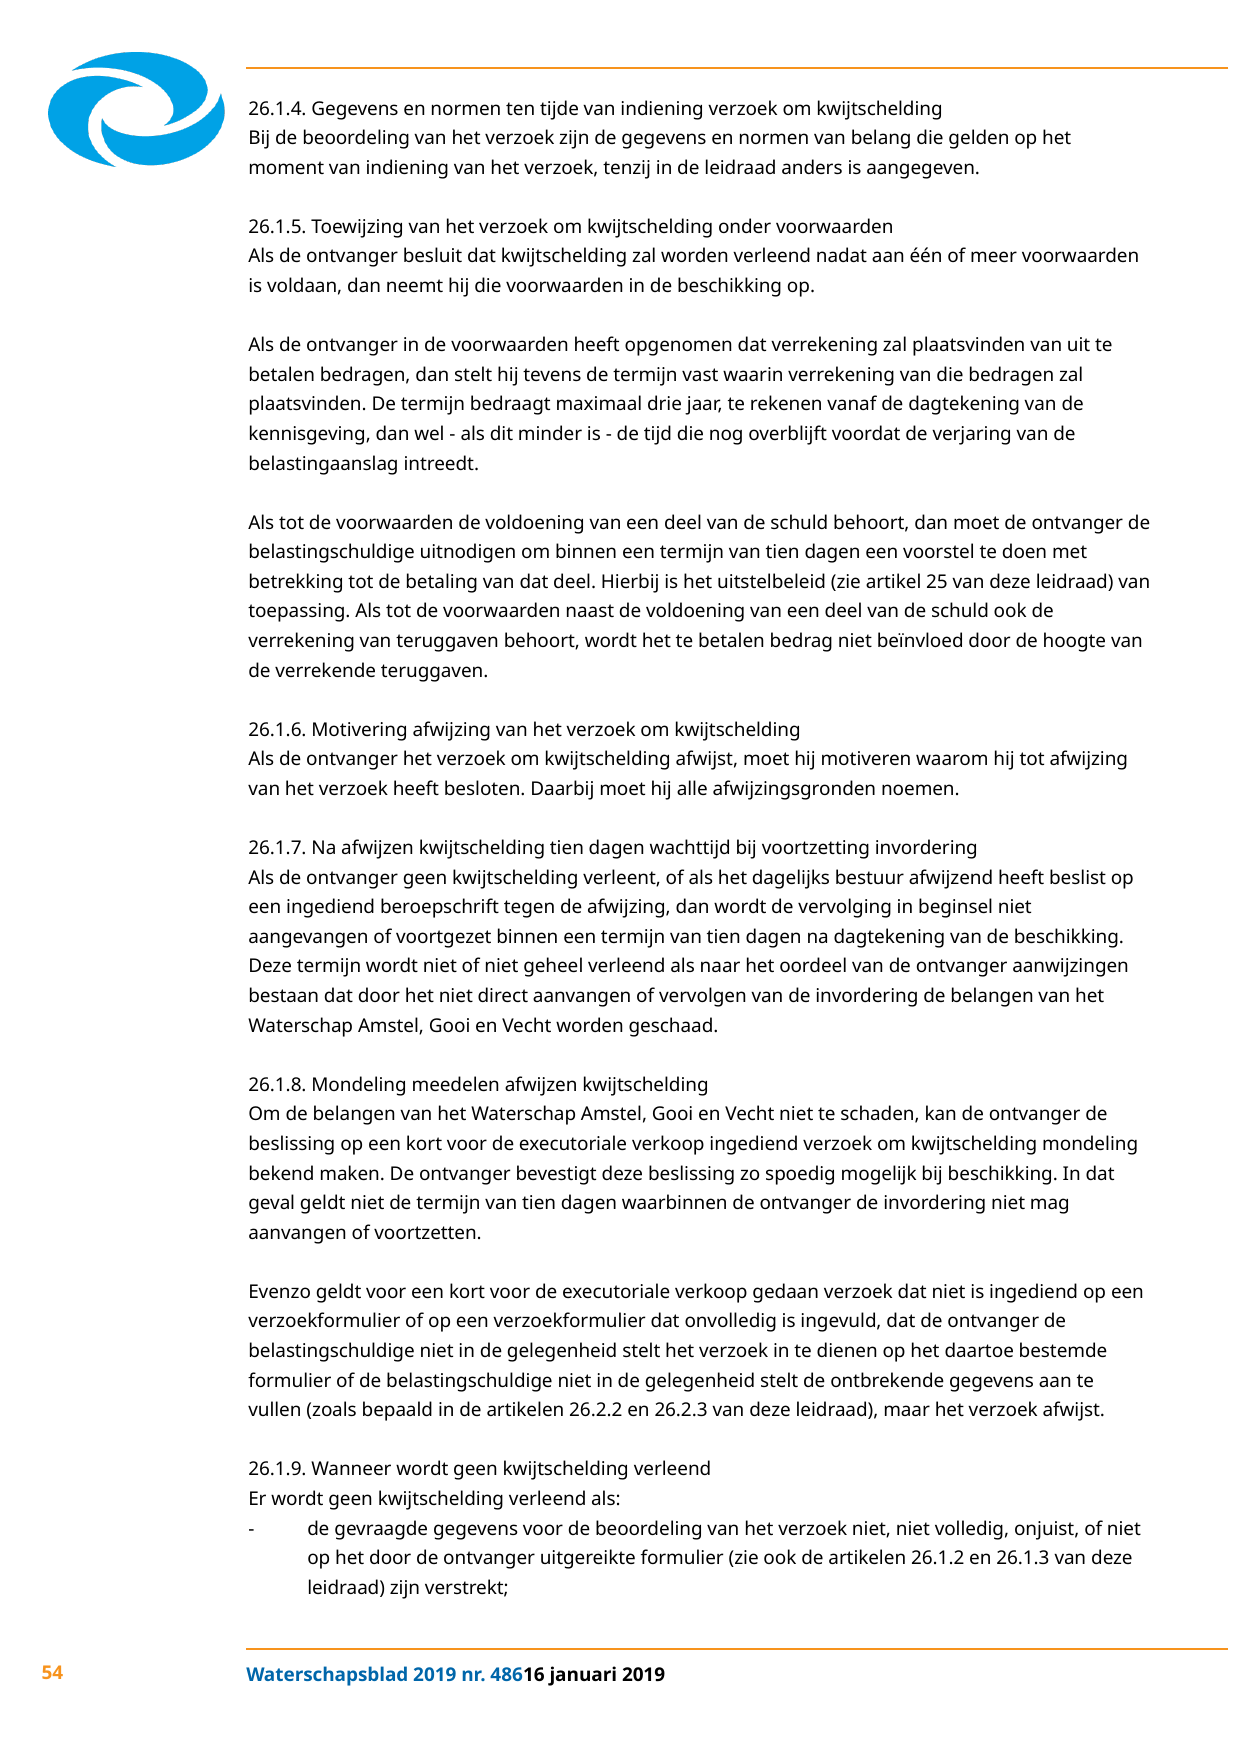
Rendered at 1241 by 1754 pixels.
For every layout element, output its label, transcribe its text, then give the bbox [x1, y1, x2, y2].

picture [41, 47, 231, 172]
text Er wordt geen kwijtschelding verleend als: [248, 1485, 1152, 1511]
text 26.1.8. Mondeling meedelen afwijzen kwijtschelding [248, 1071, 1152, 1097]
list de gevraagde gegevens voor de beoordeling van het verzoek niet, niet volledig, onjuist, of niet op het door de ontvanger uitgereikte formulier (zie ook de artikelen 26.1.2 en 26.1.3 van deze leidraad) zijn verstrekt; [248, 1515, 1152, 1600]
text Als de ontvanger het verzoek om kwijtschelding afwijst, moet hij motiveren waarom hij tot afwijzing van het verzoek heeft besloten. Daarbij moet hij alle afwijzingsgronden noemen. [248, 746, 1152, 801]
text 26.1.5. Toewijzing van het verzoek om kwijtschelding onder voorwaarden [248, 213, 1152, 239]
text Als de ontvanger in de voorwaarden heeft opgenomen dat verrekening zal plaatsvinden van uit te betalen bedragen, dan stelt hij tevens de termijn vast waarin verrekening van die bedragen zal plaatsvinden. De termijn bedraagt maximaal drie jaar, te rekenen vanaf de dagtekening van de kennisgeving, dan wel - als dit minder is - de tijd die nog overblijft voordat de verjaring van de belastingaanslag intreedt. [248, 331, 1152, 476]
text 26.1.7. Na afwijzen kwijtschelding tien dagen wachttijd bij voortzetting invordering [248, 834, 1152, 860]
text Evenzo geldt voor een kort voor de executoriale verkoop gedaan verzoek dat niet is ingediend op een verzoekformulier of op een verzoekformulier dat onvolledig is ingevuld, dat de ontvanger de belastingschuldige niet in de gelegenheid stelt het verzoek in te dienen op het daartoe bestemde formulier of de belastingschuldige niet in de gelegenheid stelt de ontbrekende gegevens aan te vullen (zoals bepaald in de artikelen 26.2.2 en 26.2.3 van deze leidraad), maar het verzoek afwijst. [248, 1278, 1152, 1422]
text 26.1.9. Wanneer wordt geen kwijtschelding verleend [248, 1456, 1152, 1481]
text 26.1.6. Motivering afwijzing van het verzoek om kwijtschelding [248, 716, 1152, 742]
text Bij de beoordeling van het verzoek zijn de gegevens en normen van belang die gelden op het moment van indiening van het verzoek, tenzij in de leidraad anders is aangegeven. [248, 124, 1152, 180]
text Als de ontvanger geen kwijtschelding verleent, of als het dagelijks bestuur afwijzend heeft beslist op een ingediend beroepschrift tegen de afwijzing, dan wordt de vervolging in beginsel niet aangevangen of voortgezet binnen een termijn van tien dagen na dagtekening van de beschikking. Deze termijn wordt niet of niet geheel verleend als naar het oordeel van de ontvanger aanwijzingen bestaan dat door het niet direct aanvangen of vervolgen van de invordering de belangen van het Waterschap Amstel, Gooi en Vecht worden geschaad. [248, 864, 1152, 1038]
text Als tot de voorwaarden de voldoening van een deel van de schuld behoort, dan moet de ontvanger de belastingschuldige uitnodigen om binnen een termijn van tien dagen een voorstel te doen met betrekking tot de betaling van dat deel. Hierbij is het uitstelbeleid (zie artikel 25 van deze leidraad) van toepassing. Als tot de voorwaarden naast de voldoening van een deel van de schuld ook de verrekening van teruggaven behoort, wordt het te betalen bedrag niet beïnvloed door de hoogte van de verrekende teruggaven. [248, 509, 1152, 683]
text Als de ontvanger besluit dat kwijtschelding zal worden verleend nadat aan één of meer voorwaarden is voldaan, dan neemt hij die voorwaarden in de beschikking op. [248, 243, 1152, 298]
text Om de belangen van het Waterschap Amstel, Gooi en Vecht niet te schaden, kan de ontvanger de beslissing op een kort voor de executoriale verkoop ingediend verzoek om kwijtschelding mondeling bekend maken. De ontvanger bevestigt deze beslissing zo spoedig mogelijk bij beschikking. In dat geval geldt niet de termijn van tien dagen waarbinnen de ontvanger de invordering niet mag aanvangen of voortzetten. [248, 1101, 1152, 1245]
text 26.1.4. Gegevens en normen ten tijde van indiening verzoek om kwijtschelding [248, 95, 1152, 121]
